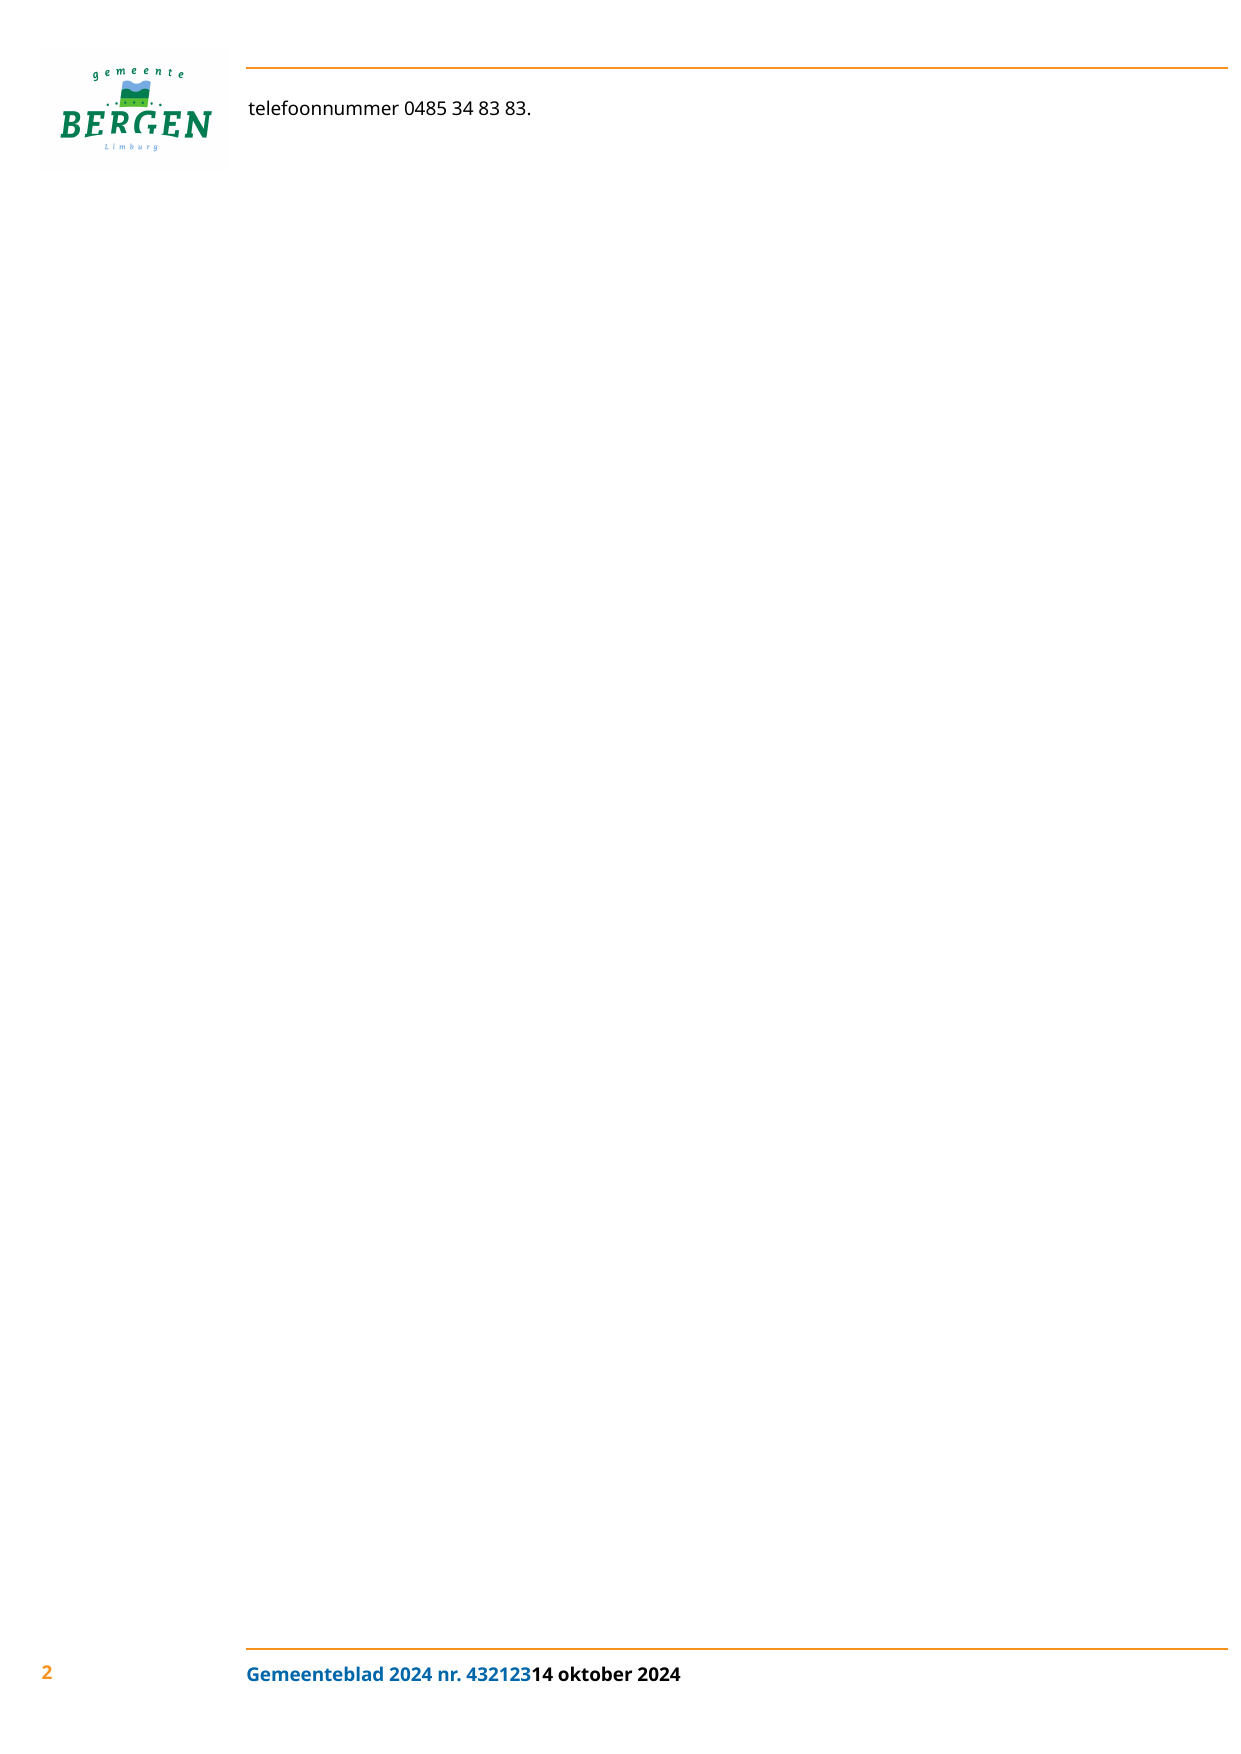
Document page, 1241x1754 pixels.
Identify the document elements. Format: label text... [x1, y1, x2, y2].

text telefoonnummer 0485 34 83 83. [248, 95, 1152, 121]
picture [41, 47, 231, 172]
